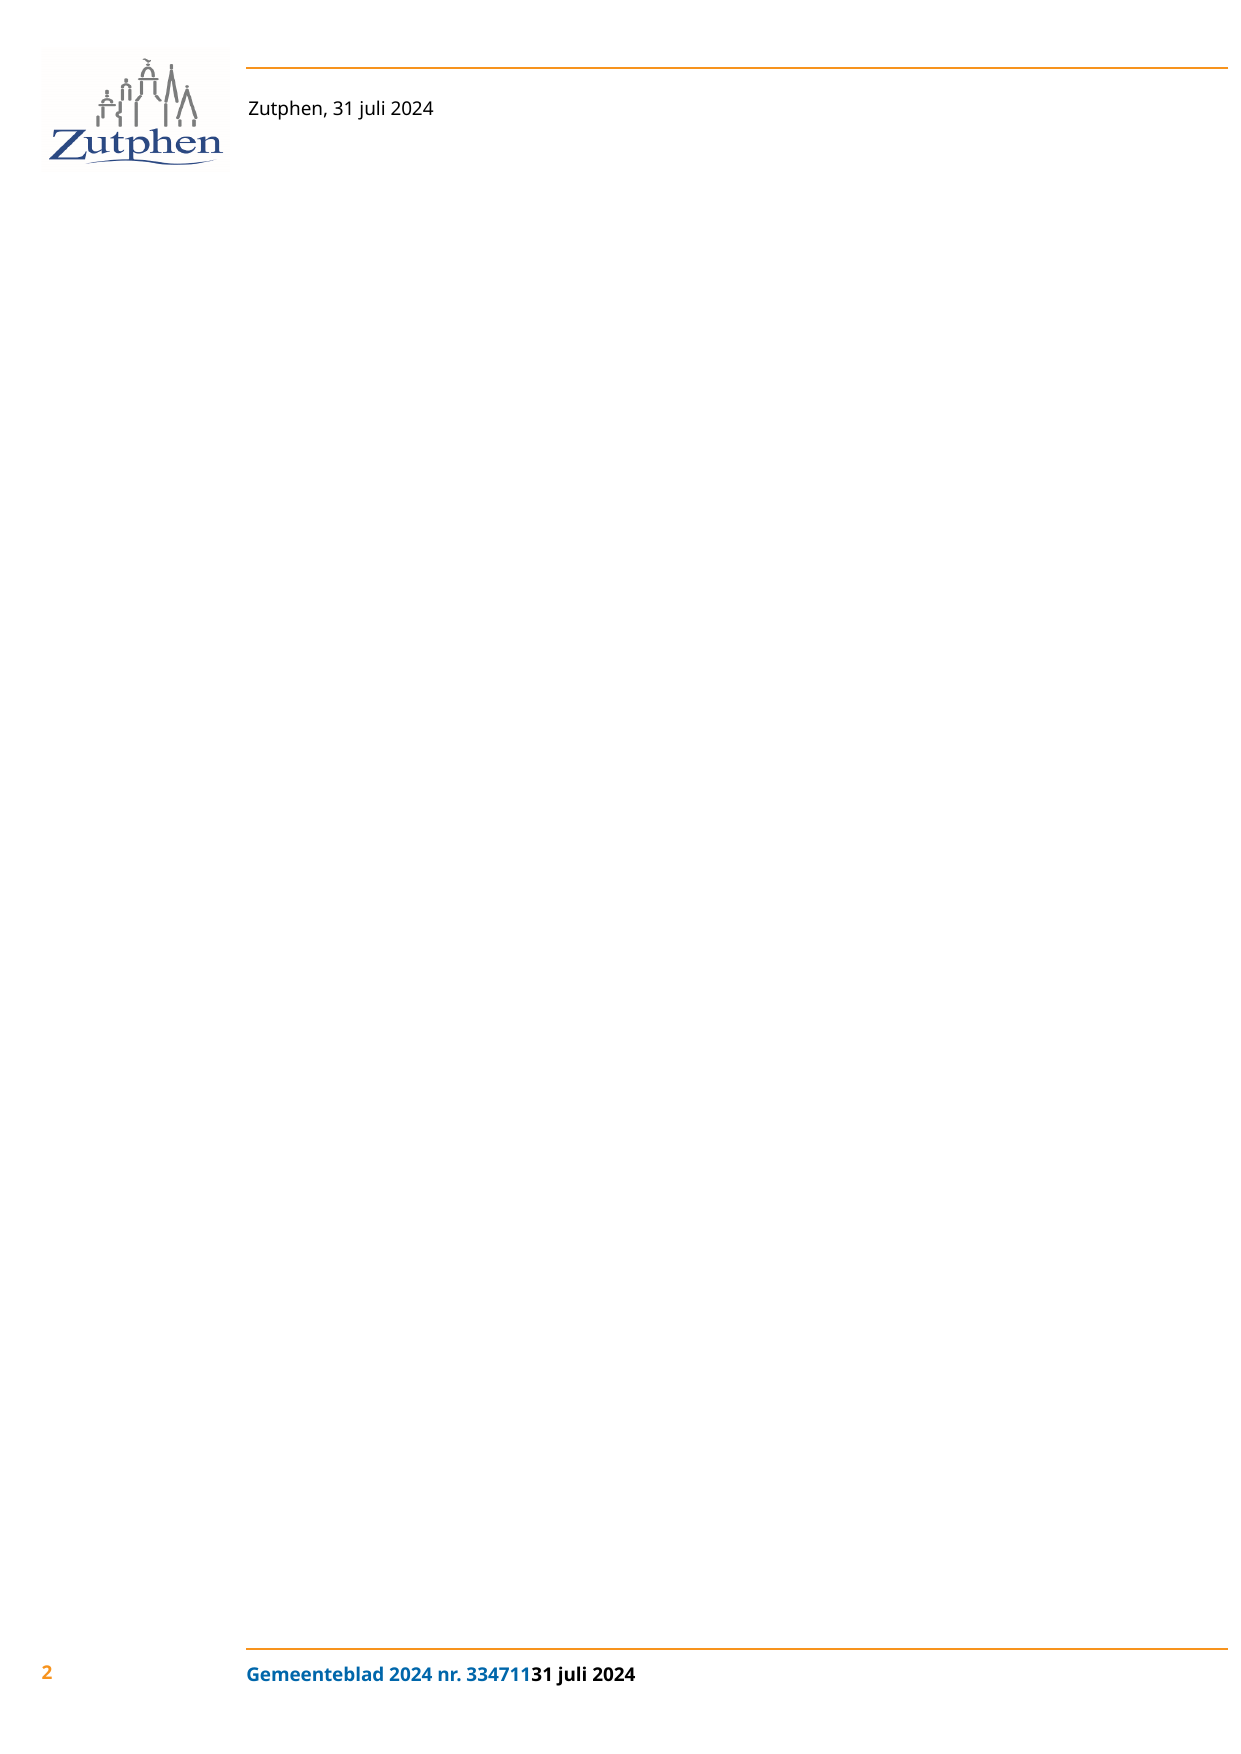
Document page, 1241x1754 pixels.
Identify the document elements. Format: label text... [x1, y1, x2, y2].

picture [41, 47, 231, 172]
text Zutphen, 31 juli 2024 [248, 95, 1152, 121]
